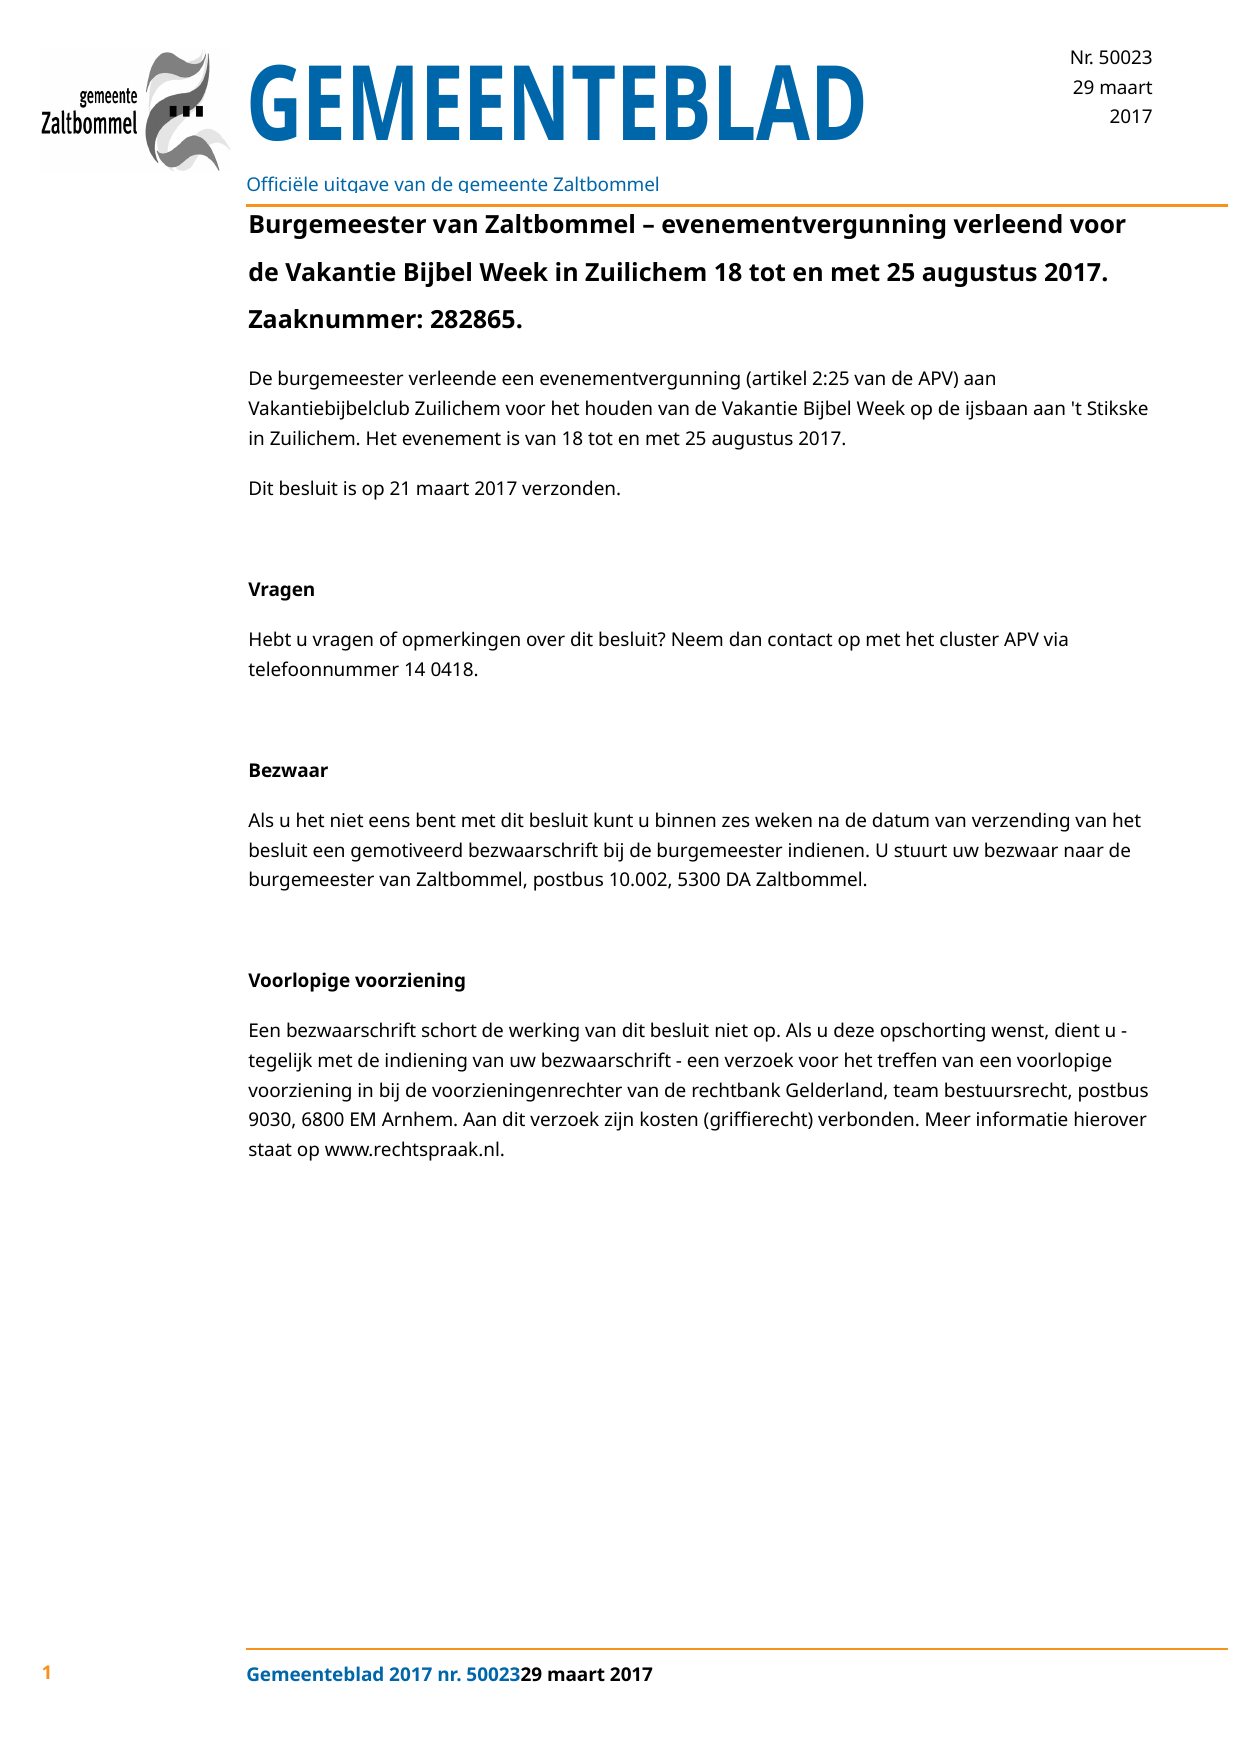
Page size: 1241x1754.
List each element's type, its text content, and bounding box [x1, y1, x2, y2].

text Dit besluit is op 21 maart 2017 verzonden. [248, 475, 1152, 501]
text Als u het niet eens bent met dit besluit kunt u binnen zes weken na de datum van verzending van het besluit een gemotiveerd bezwaarschrift bij de burgemeester indienen. U stuurt uw bezwaar naar de burgemeester van Zaltbommel, postbus 10.002, 5300 DA Zaltbommel. [248, 807, 1152, 892]
text Bezwaar [248, 757, 1152, 782]
text Hebt u vragen of opmerkingen over dit besluit? Neem dan contact op met het cluster APV via telefoonnummer 14 0418. [248, 626, 1152, 682]
text Voorlopige voorziening [248, 967, 1152, 993]
text Burgemeester van Zaltbommel – evenementvergunning verleend voor de Vakantie Bijbel Week in Zuilichem 18 tot en met 25 augustus 2017. Zaaknummer: 282865. [248, 207, 1152, 336]
text Vragen [248, 576, 1152, 602]
text Een bezwaarschrift schort de werking van dit besluit niet op. Als u deze opschorting wenst, dient u - tegelijk met de indiening van uw bezwaarschrift - een verzoek voor het treffen van een voorlopige voorziening in bij de voorzieningenrechter van de rechtbank Gelderland, team bestuursrecht, postbus 9030, 6800 EM Arnhem. Aan dit verzoek zijn kosten (griffierecht) verbonden. Meer informatie hierover staat op www.rechtspraak.nl. [248, 1018, 1152, 1162]
picture [41, 47, 231, 172]
text De burgemeester verleende een evenementvergunning (artikel 2:25 van de APV) aan Vakantiebijbelclub Zuilichem voor het houden van de Vakantie Bijbel Week op de ijsbaan aan 't Stikske in Zuilichem. Het evenement is van 18 tot en met 25 augustus 2017. [248, 366, 1152, 450]
